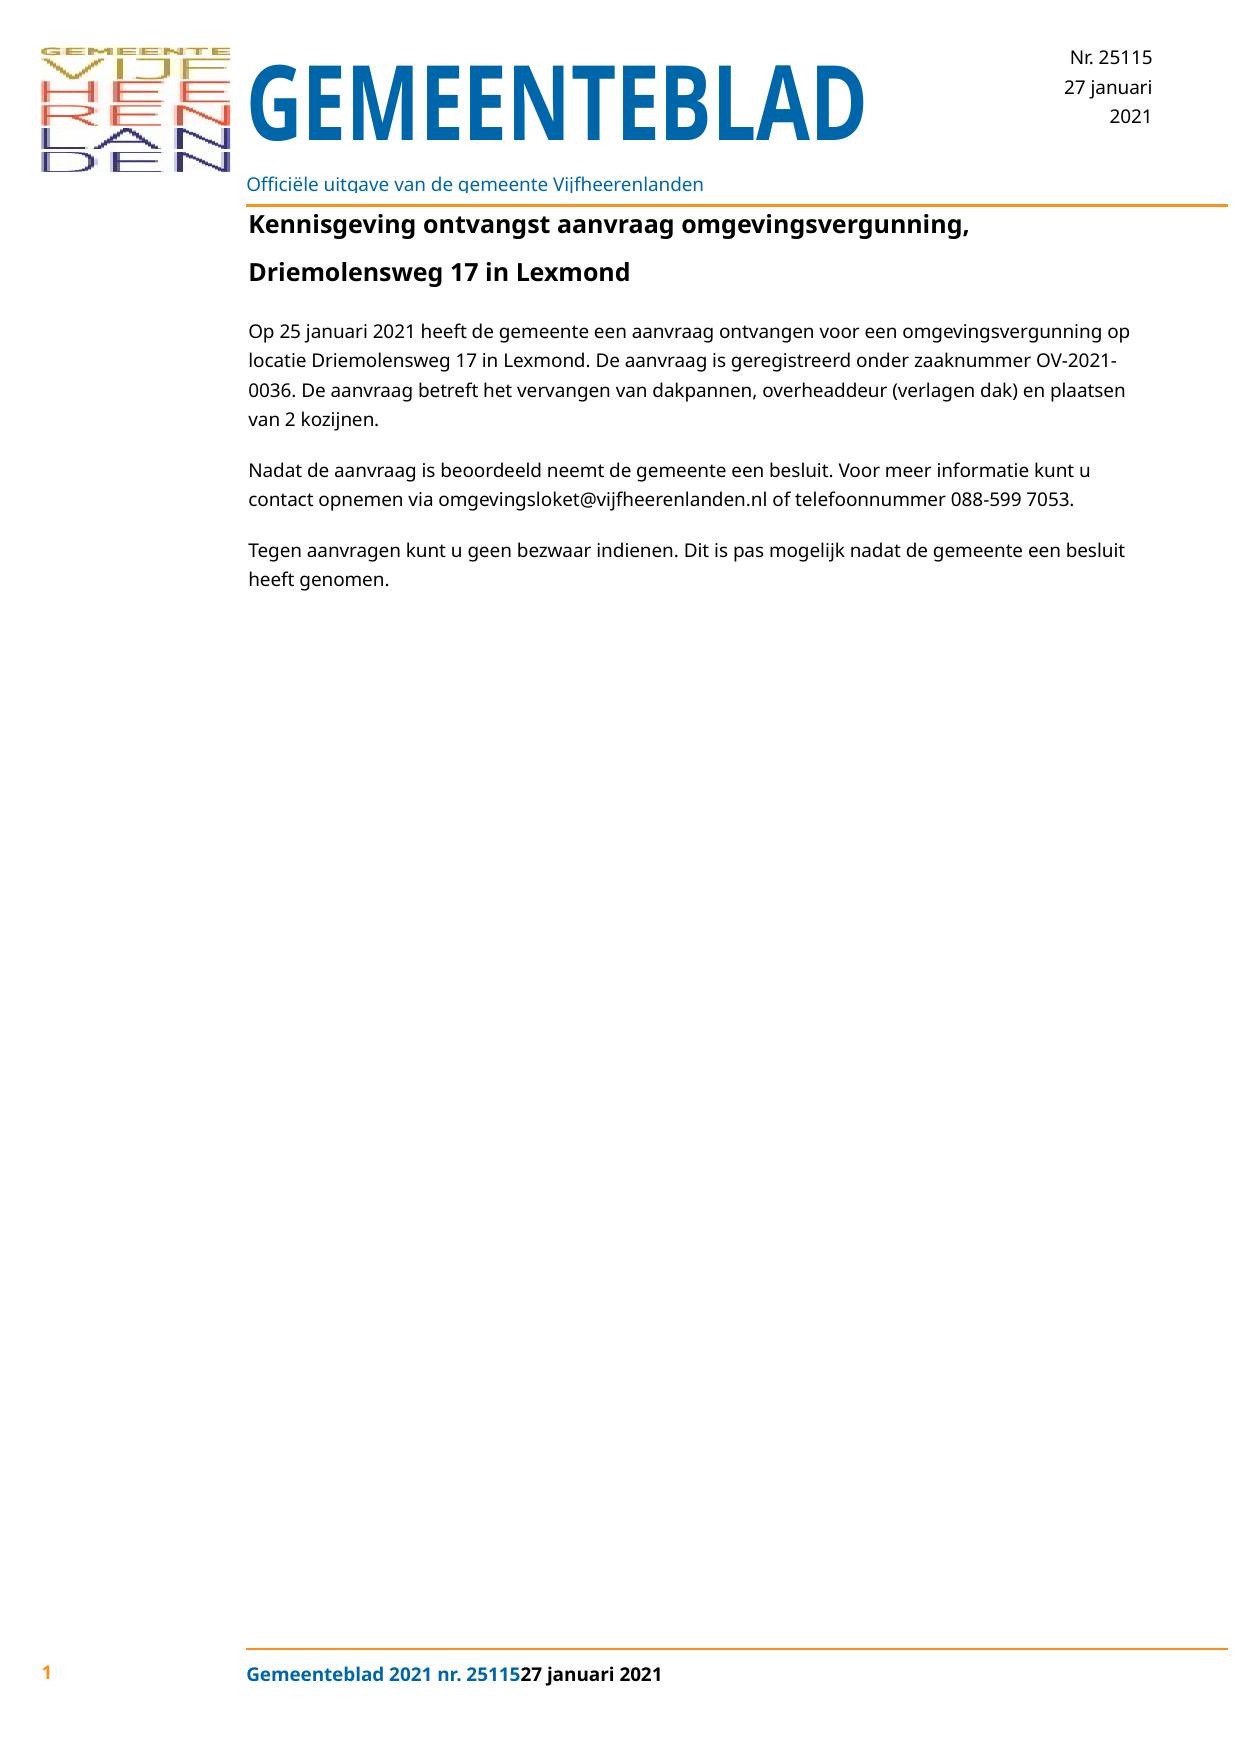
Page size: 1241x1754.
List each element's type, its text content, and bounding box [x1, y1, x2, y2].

text Kennisgeving ontvangst aanvraag omgevingsvergunning, Driemolensweg 17 in Lexmond [248, 207, 1152, 288]
text Nadat de aanvraag is beoordeeld neemt de gemeente een besluit. Voor meer informatie kunt u contact opnemen via omgevingsloket@vijfheerenlanden.nl of telefoonnummer 088-599 7053. [248, 457, 1152, 512]
text Tegen aanvragen kunt u geen bezwaar indienen. Dit is pas mogelijk nadat de gemeente een besluit heeft genomen. [248, 537, 1152, 592]
picture [41, 47, 231, 172]
text Op 25 januari 2021 heeft de gemeente een aanvraag ontvangen voor een omgevingsvergunning op locatie Driemolensweg 17 in Lexmond. De aanvraag is geregistreerd onder zaaknummer OV-2021-0036. De aanvraag betreft het vervangen van dakpannen, overheaddeur (verlagen dak) en plaatsen van 2 kozijnen. [248, 318, 1152, 432]
